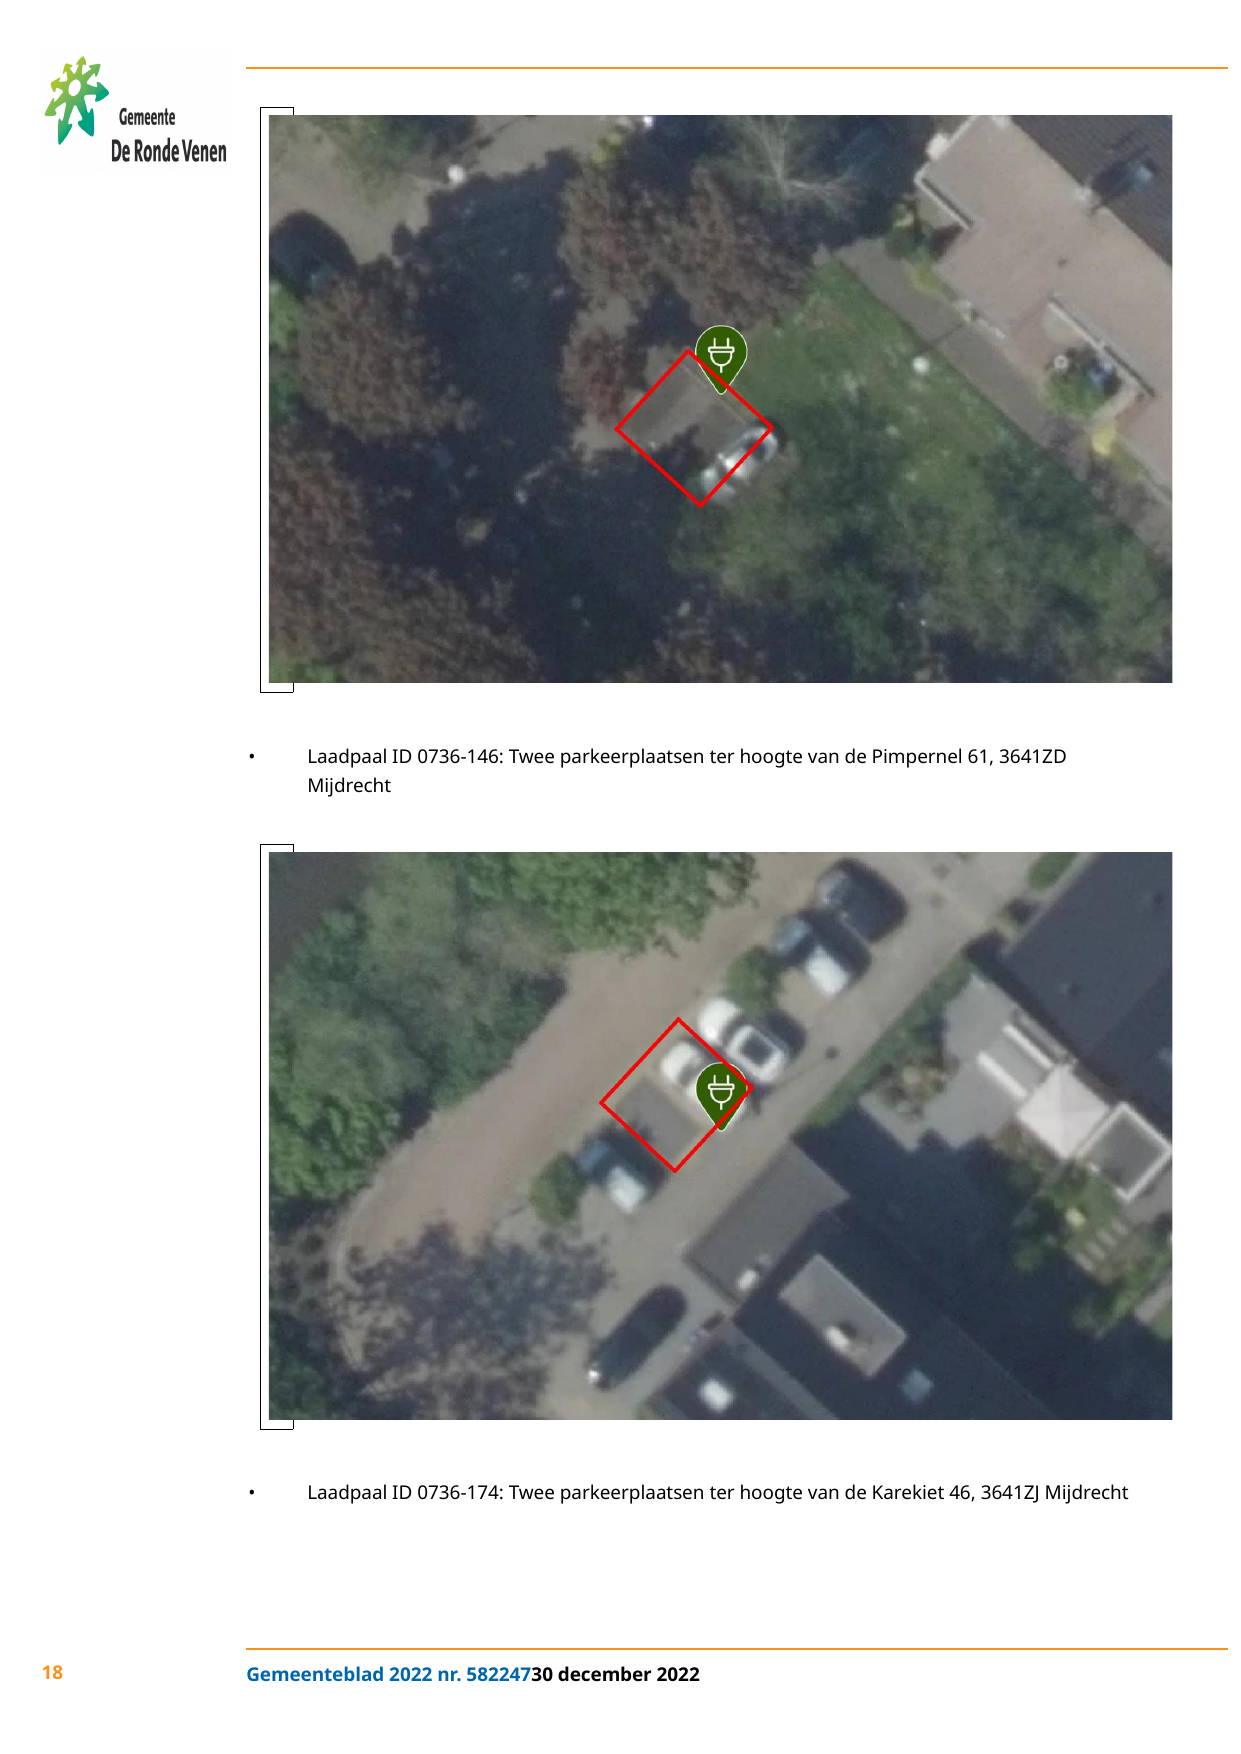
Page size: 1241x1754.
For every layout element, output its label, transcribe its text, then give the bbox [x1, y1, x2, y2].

list Laadpaal ID 0736-174: Twee parkeerplaatsen ter hoogte van de Karekiet 46, 3641ZJ Mijdrecht [248, 1479, 1152, 1505]
picture [268, 852, 1173, 1420]
picture [41, 47, 231, 172]
list Laadpaal ID 0736-146: Twee parkeerplaatsen ter hoogte van de Pimpernel 61, 3641ZD Mijdrecht [248, 743, 1152, 798]
picture [268, 115, 1173, 683]
